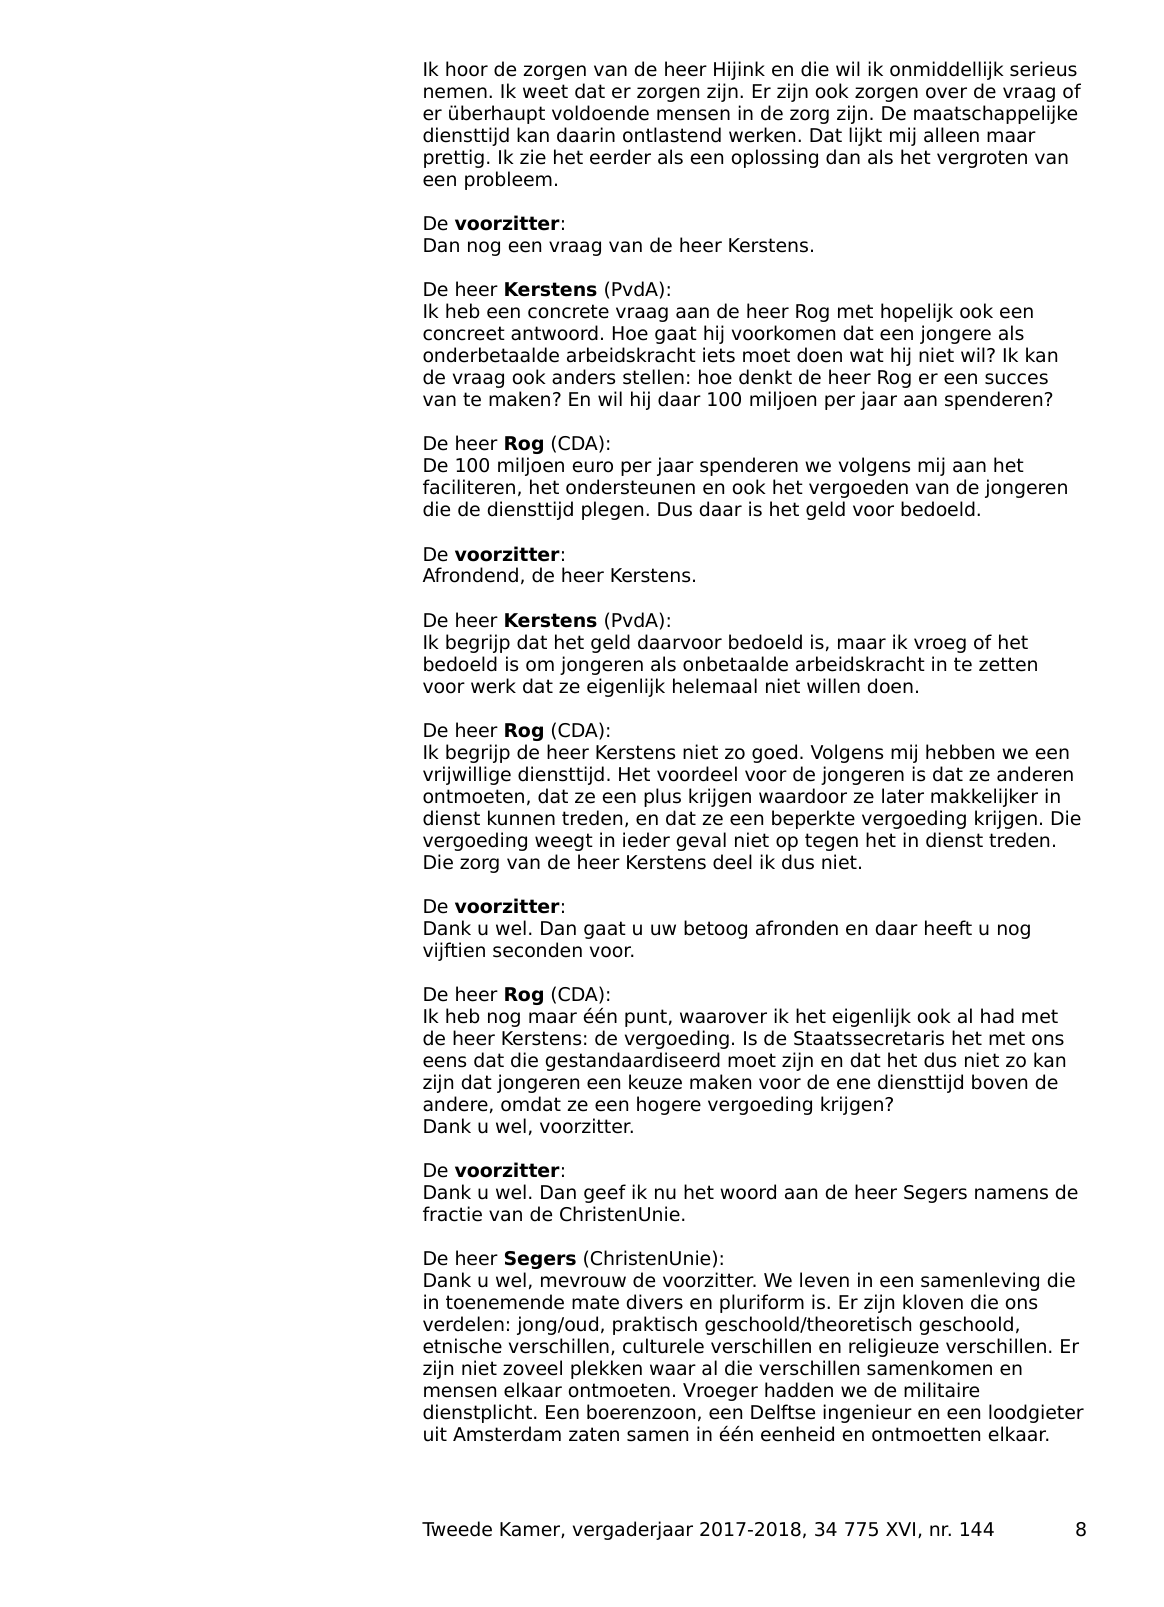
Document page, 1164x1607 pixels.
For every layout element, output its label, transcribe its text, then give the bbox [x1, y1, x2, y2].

text De heer Rog (CDA): [422, 984, 1087, 1006]
text De heer Kerstens (PvdA): [422, 279, 1087, 301]
text De heer Rog (CDA): [422, 720, 1087, 742]
text De voorzitter: [422, 213, 1087, 235]
text De 100 miljoen euro per jaar spenderen we volgens mij aan het faciliteren, het ondersteunen en ook het vergoeden van de jongeren die de diensttijd plegen. Dus daar is het geld voor bedoeld. [422, 455, 1087, 521]
text De heer Segers (ChristenUnie): [422, 1248, 1087, 1270]
text Ik heb nog maar één punt, waarover ik het eigenlijk ook al had met de heer Kerstens: de vergoeding. Is de Staatssecretaris het met ons eens dat die gestandaardiseerd moet zijn en dat het dus niet zo kan zijn dat jongeren een keuze maken voor de ene diensttijd boven de andere, omdat ze een hogere vergoeding krijgen? [422, 1006, 1087, 1116]
text Ik begrijp dat het geld daarvoor bedoeld is, maar ik vroeg of het bedoeld is om jongeren als onbetaalde arbeidskracht in te zetten voor werk dat ze eigenlijk helemaal niet willen doen. [422, 632, 1087, 697]
text De voorzitter: [422, 896, 1087, 918]
text Ik hoor de zorgen van de heer Hijink en die wil ik onmiddellijk serieus nemen. Ik weet dat er zorgen zijn. Er zijn ook zorgen over de vraag of er überhaupt voldoende mensen in de zorg zijn. De maatschappelijke diensttijd kan daarin ontlastend werken. Dat lijkt mij alleen maar prettig. Ik zie het eerder als een oplossing dan als het vergroten van een probleem. [422, 59, 1087, 191]
text De voorzitter: [422, 543, 1087, 565]
text De heer Rog (CDA): [422, 433, 1087, 455]
text Dank u wel. Dan geef ik nu het woord aan de heer Segers namens de fractie van de ChristenUnie. [422, 1182, 1087, 1226]
text Afrondend, de heer Kerstens. [422, 565, 1087, 587]
text De voorzitter: [422, 1160, 1087, 1182]
text Dank u wel, voorzitter. [422, 1116, 1087, 1138]
text Dank u wel. Dan gaat u uw betoog afronden en daar heeft u nog vijftien seconden voor. [422, 918, 1087, 962]
text Ik begrijp de heer Kerstens niet zo goed. Volgens mij hebben we een vrijwillige diensttijd. Het voordeel voor de jongeren is dat ze anderen ontmoeten, dat ze een plus krijgen waardoor ze later makkelijker in dienst kunnen treden, en dat ze een beperkte vergoeding krijgen. Die vergoeding weegt in ieder geval niet op tegen het in dienst treden. Die zorg van de heer Kerstens deel ik dus niet. [422, 742, 1087, 873]
text Dank u wel, mevrouw de voorzitter. We leven in een samenleving die in toenemende mate divers en pluriform is. Er zijn kloven die ons verdelen: jong/oud, praktisch geschoold/theoretisch geschoold, etnische verschillen, culturele verschillen en religieuze verschillen. Er zijn niet zoveel plekken waar al die verschillen samenkomen en mensen elkaar ontmoeten. Vroeger hadden we de militaire dienstplicht. Een boerenzoon, een Delftse ingenieur en een loodgieter uit Amsterdam zaten samen in één eenheid en ontmoetten elkaar. [422, 1270, 1087, 1446]
text Ik heb een concrete vraag aan de heer Rog met hopelijk ook een concreet antwoord. Hoe gaat hij voorkomen dat een jongere als onderbetaalde arbeidskracht iets moet doen wat hij niet wil? Ik kan de vraag ook anders stellen: hoe denkt de heer Rog er een succes van te maken? En wil hij daar 100 miljoen per jaar aan spenderen? [422, 301, 1087, 411]
text De heer Kerstens (PvdA): [422, 609, 1087, 632]
text Dan nog een vraag van de heer Kerstens. [422, 235, 1087, 257]
